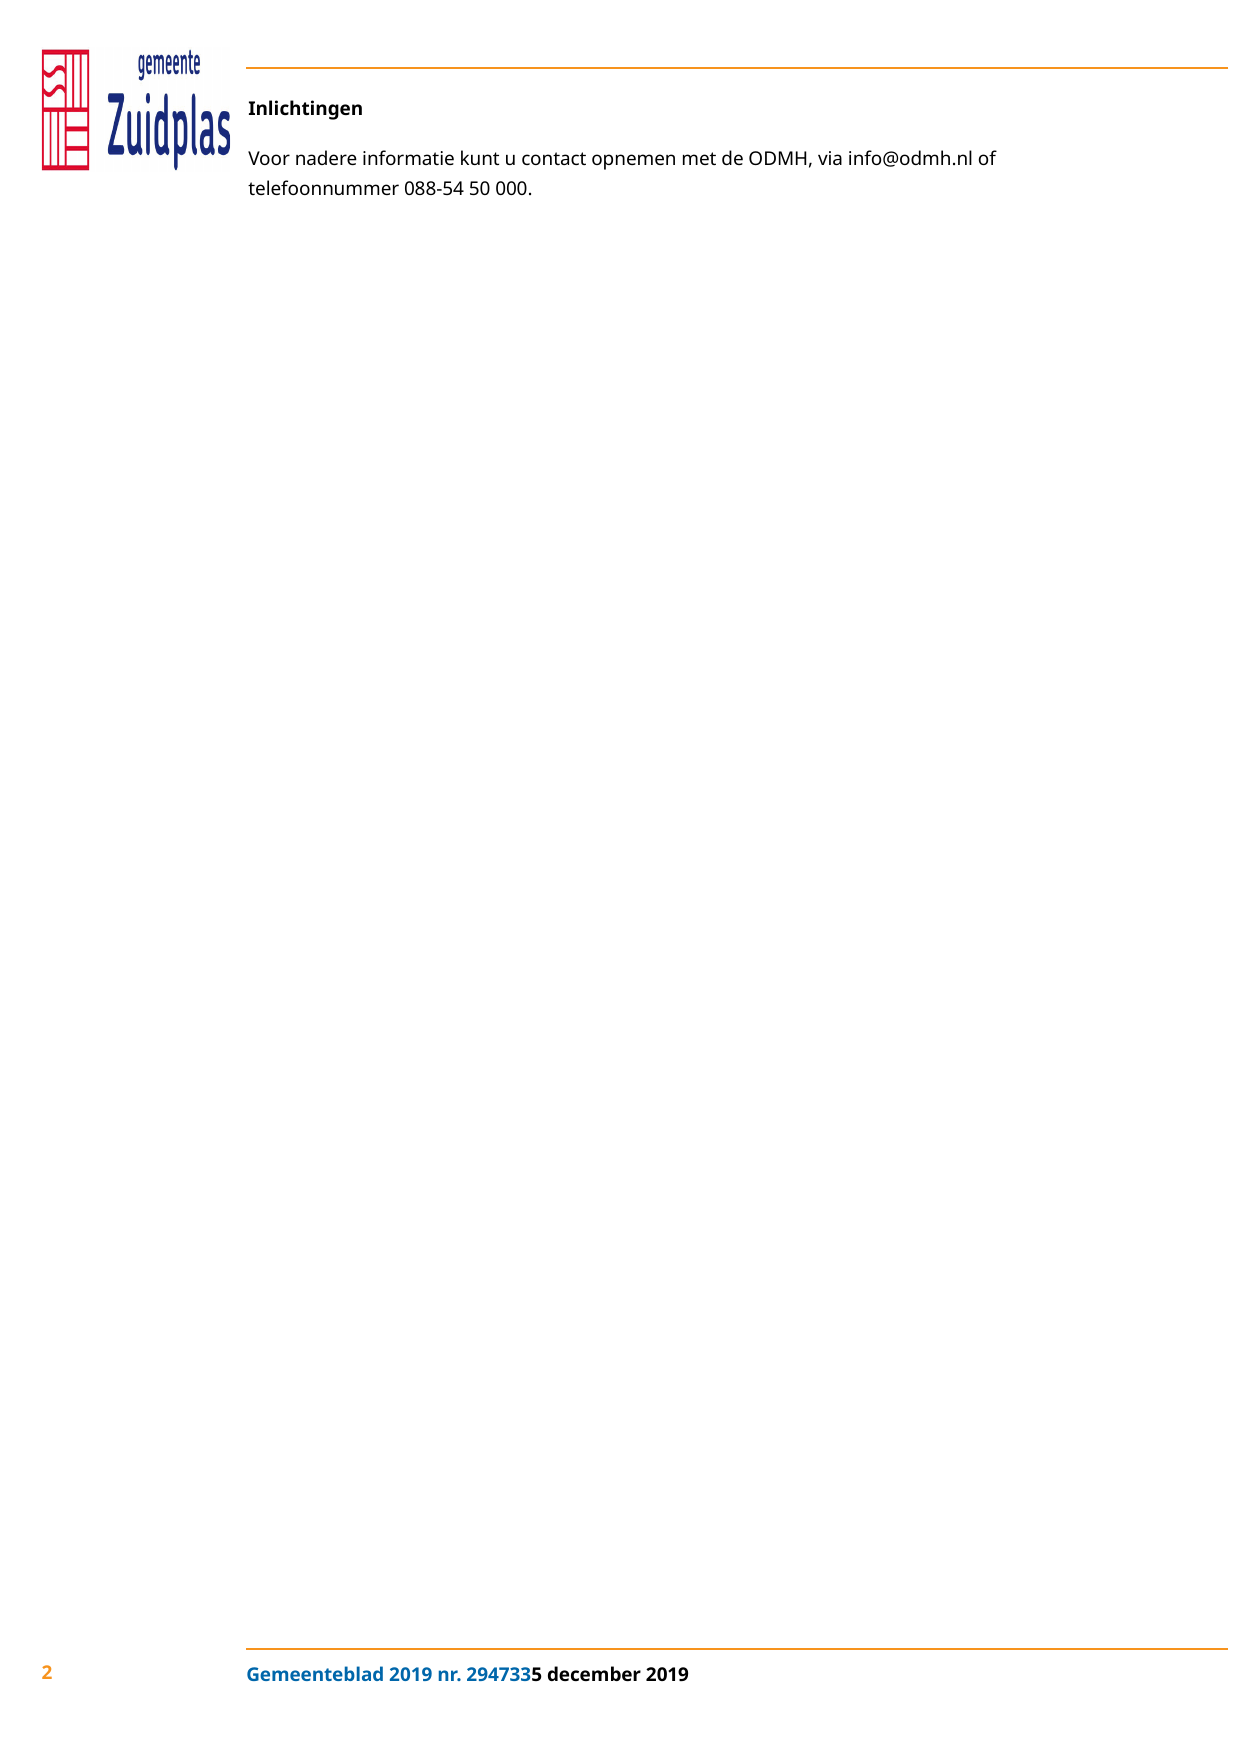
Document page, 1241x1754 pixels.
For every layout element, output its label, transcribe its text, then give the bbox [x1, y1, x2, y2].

text Inlichtingen [248, 95, 1152, 121]
picture [41, 47, 231, 172]
text Voor nadere informatie kunt u contact opnemen met de ODMH, via info@odmh.nl of telefoonnummer 088-54 50 000. [248, 145, 1152, 201]
